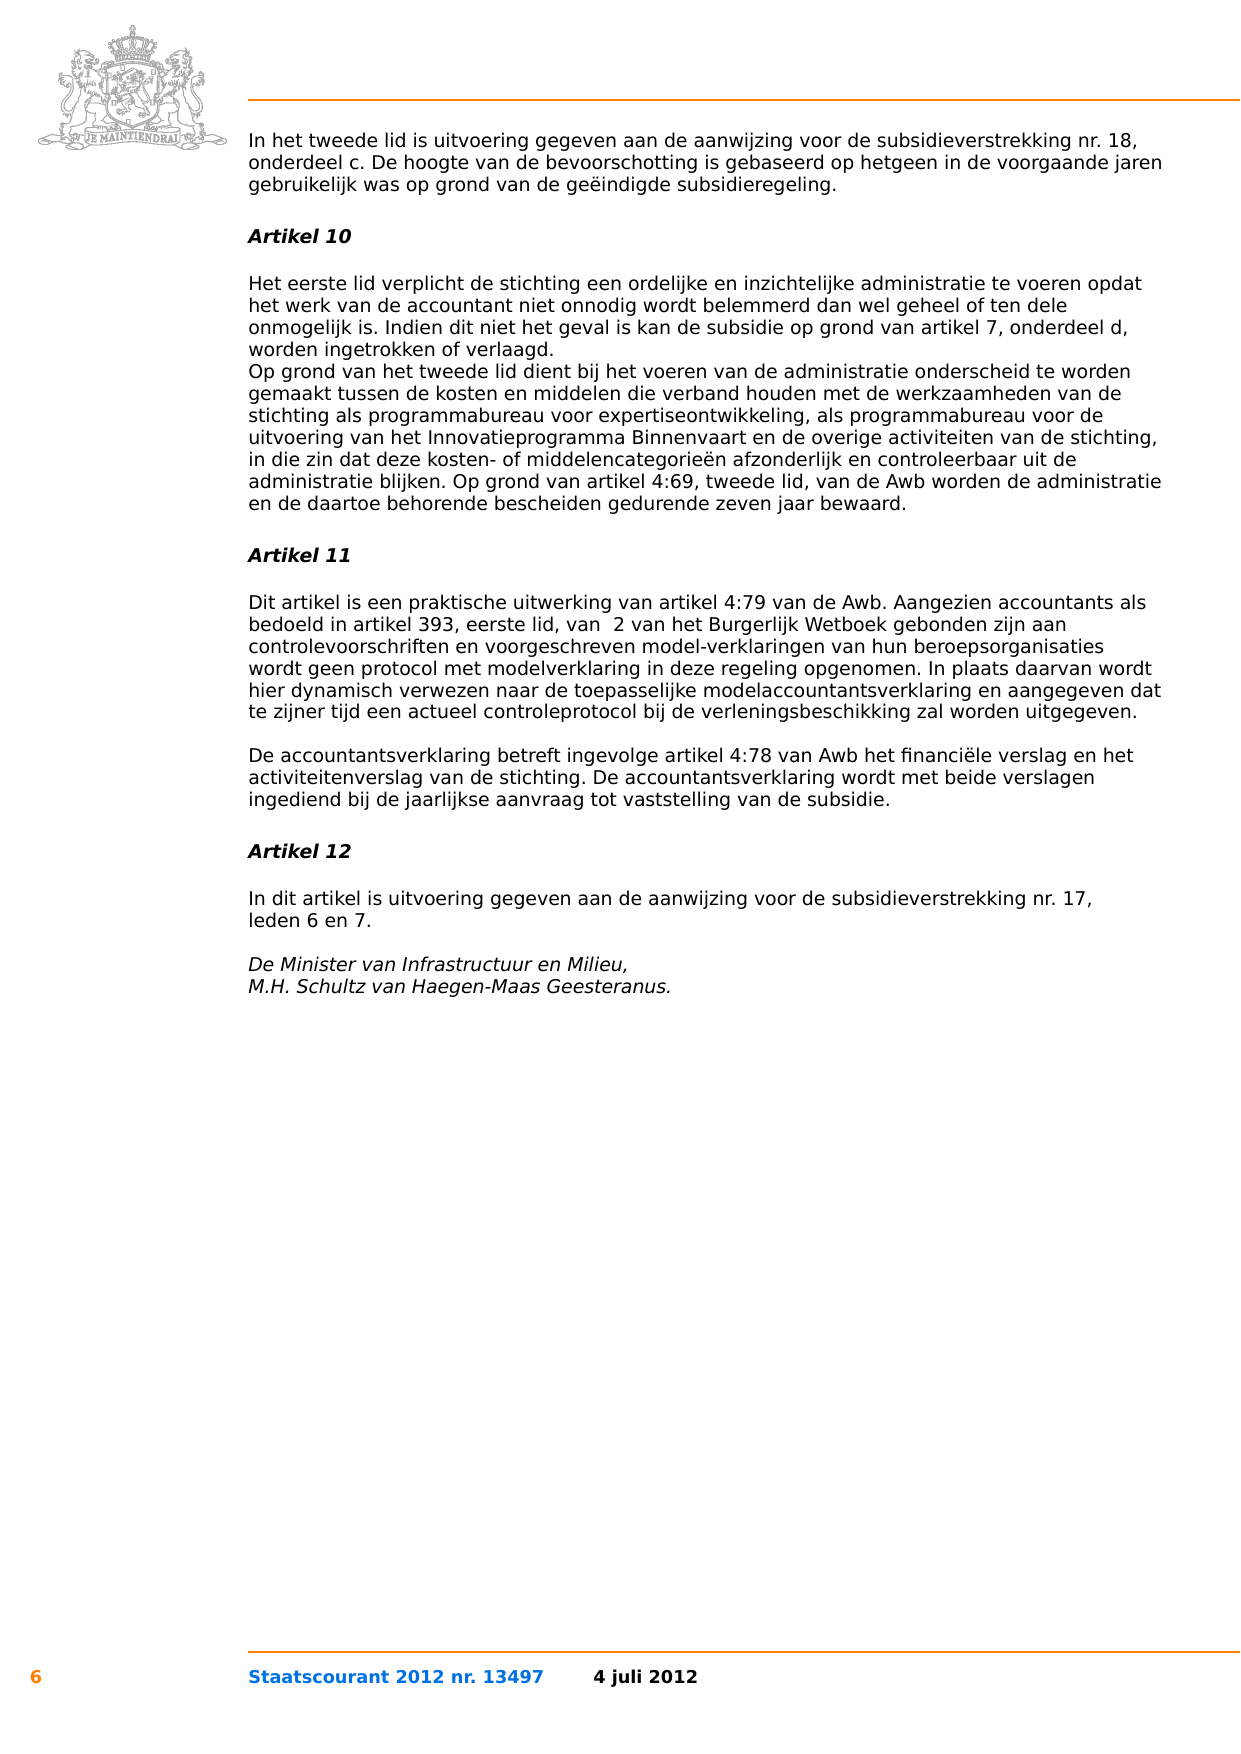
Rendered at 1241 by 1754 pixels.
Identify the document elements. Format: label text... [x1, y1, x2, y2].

subtitle Artikel 11 [248, 544, 1163, 567]
text Dit artikel is een praktische uitwerking van artikel 4:79 van de Awb. Aangezien accountants als bedoeld in artikel 393, eerste lid, van 2 van het Burgerlijk Wetboek gebonden zijn aan controlevoorschriften en voorgeschreven model-verklaringen van hun beroepsorganisaties wordt geen protocol met modelverklaring in deze regeling opgenomen. In plaats daarvan wordt hier dynamisch verwezen naar de toepasselijke modelaccountantsverklaring en aangegeven dat te zijner tijd een actueel controleprotocol bij de verleningsbeschikking zal worden uitgegeven. [248, 592, 1163, 723]
text In dit artikel is uitvoering gegeven aan de aanwijzing voor de subsidieverstrekking nr. 17, leden 6 en 7. [248, 888, 1163, 932]
subtitle Artikel 12 [248, 841, 1163, 863]
picture [38, 25, 227, 150]
text In het tweede lid is uitvoering gegeven aan de aanwijzing voor de subsidieverstrekking nr. 18, onderdeel c. De hoogte van de bevoorschotting is gebaseerd op hetgeen in de voorgaande jaren gebruikelijk was op grond van de geëindigde subsidieregeling. [248, 130, 1163, 196]
text Op grond van het tweede lid dient bij het voeren van de administratie onderscheid te worden gemaakt tussen de kosten en middelen die verband houden met de werkzaamheden van de stichting als programmabureau voor expertiseontwikkeling, als programmabureau voor de uitvoering van het Innovatieprogramma Binnenvaart en de overige activiteiten van de stichting, in die zin dat deze kosten- of middelencategorieën afzonderlijk en controleerbaar uit de administratie blijken. Op grond van artikel 4:69, tweede lid, van de Awb worden de administratie en de daartoe behorende bescheiden gedurende zeven jaar bewaard. [248, 361, 1163, 514]
text De Minister van Infrastructuur en Milieu, M.H. Schultz van Haegen-Maas Geesteranus. [248, 954, 1163, 998]
subtitle Artikel 10 [248, 226, 1163, 248]
text De accountantsverklaring betreft ingevolge artikel 4:78 van Awb het financiële verslag en het activiteitenverslag van de stichting. De accountantsverklaring wordt met beide verslagen ingediend bij de jaarlijkse aanvraag tot vaststelling van de subsidie. [248, 745, 1163, 811]
text Het eerste lid verplicht de stichting een ordelijke en inzichtelijke administratie te voeren opdat het werk van de accountant niet onnodig wordt belemmerd dan wel geheel of ten dele onmogelijk is. Indien dit niet het geval is kan de subsidie op grond van artikel 7, onderdeel d, worden ingetrokken of verlaagd. [248, 273, 1163, 361]
